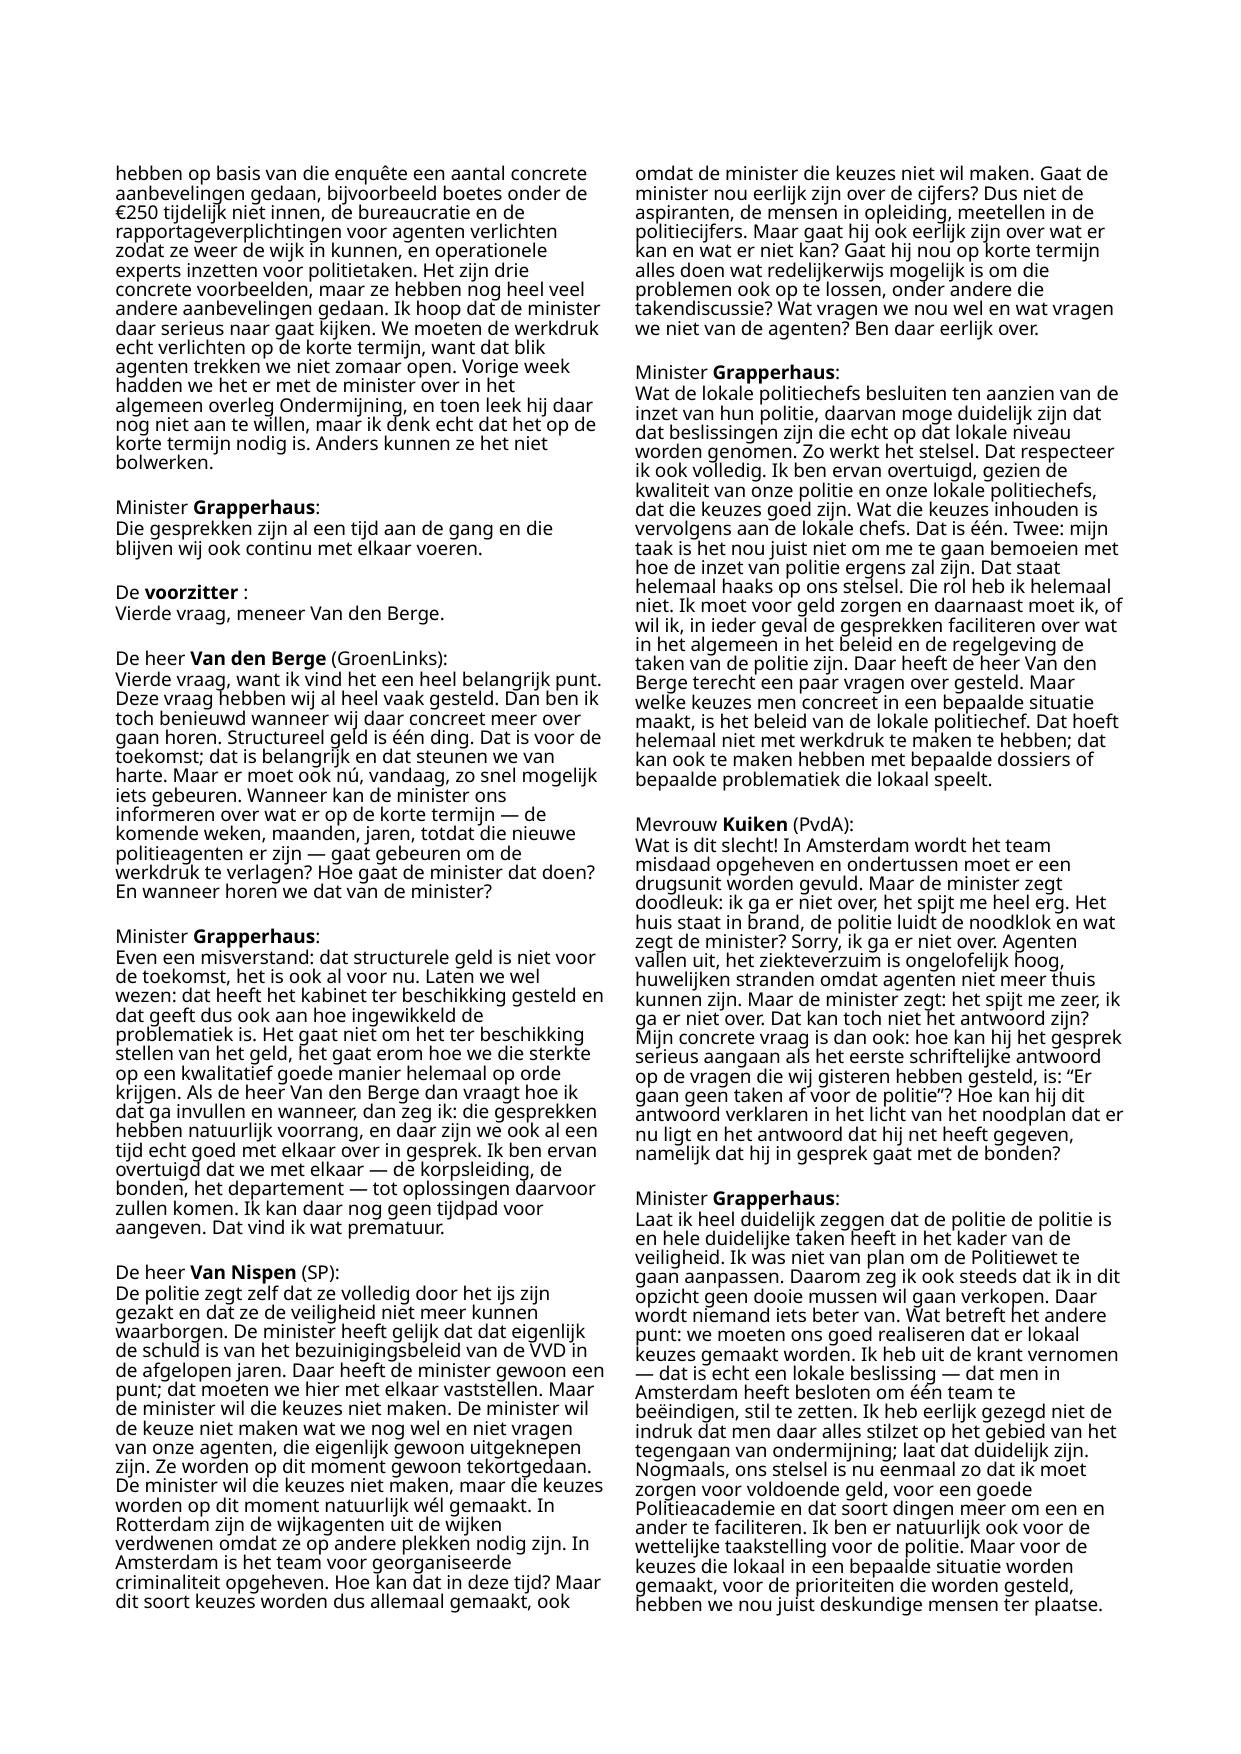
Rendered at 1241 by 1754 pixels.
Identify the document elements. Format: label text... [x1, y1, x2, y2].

text De voorzitter : [115, 579, 605, 605]
text Die gesprekken zijn al een tijd aan de gang en die blijven wij ook continu met elkaar voeren. [115, 520, 605, 559]
text De heer Van Nispen (SP): [115, 1259, 605, 1284]
text Minister Grapperhaus: [635, 1185, 1125, 1211]
text Minister Grapperhaus: [635, 359, 1125, 385]
text Even een misverstand: dat structurele geld is niet voor de toekomst, het is ook al voor nu. Laten we wel wezen: dat heeft het kabinet ter beschikking gesteld en dat geeft dus ook aan hoe ingewikkeld de problematiek is. Het gaat niet om het ter beschikking stellen van het geld, het gaat erom hoe we die sterkte op een kwalitatief goede manier helemaal op orde krijgen. Als de heer Van den Berge dan vraagt hoe ik dat ga invullen en wanneer, dan zeg ik: die gesprekken hebben natuurlijk voorrang, en daar zijn we ook al een tijd echt goed met elkaar over in gesprek. Ik ben ervan overtuigd dat we met elkaar — de korpsleiding, de bonden, het departement — tot oplossingen daarvoor zullen komen. Ik kan daar nog geen tijdpad voor aangeven. Dat vind ik wat prematuur. [115, 949, 605, 1238]
text De politie zegt zelf dat ze volledig door het ijs zijn gezakt en dat ze de veiligheid niet meer kunnen waarborgen. De minister heeft gelijk dat dat eigenlijk de schuld is van het bezuinigingsbeleid van de VVD in de afgelopen jaren. Daar heeft de minister gewoon een punt; dat moeten we hier met elkaar vaststellen. Maar de minister wil die keuzes niet maken. De minister wil de keuze niet maken wat we nog wel en niet vragen van onze agenten, die eigenlijk gewoon uitgeknepen zijn. Ze worden op dit moment gewoon tekortgedaan. De minister wil die keuzes niet maken, maar die keuzes worden op dit moment natuurlijk wél gemaakt. In Rotterdam zijn de wijkagenten uit de wijken verdwenen omdat ze op andere plekken nodig zijn. In Amsterdam is het team voor georganiseerde criminaliteit opgeheven. Hoe kan dat in deze tijd? Maar dit soort keuzes worden dus allemaal gemaakt, ook [115, 1284, 605, 1612]
text Vierde vraag, meneer Van den Berge. [115, 605, 605, 624]
text omdat de minister die keuzes niet wil maken. Gaat de minister nou eerlijk zijn over de cijfers? Dus niet de aspiranten, de mensen in opleiding, meetellen in de politiecijfers. Maar gaat hij ook eerlijk zijn over wat er kan en wat er niet kan? Gaat hij nou op korte termijn alles doen wat redelijkerwijs mogelijk is om die problemen ook op te lossen, onder andere die takendiscussie? Wat vragen we nou wel en wat vragen we niet van de agenten? Ben daar eerlijk over. [635, 165, 1125, 339]
text De heer Van den Berge (GroenLinks): [115, 645, 605, 671]
text Wat is dit slecht! In Amsterdam wordt het team misdaad opgeheven en ondertussen moet er een drugsunit worden gevuld. Maar de minister zegt doodleuk: ik ga er niet over, het spijt me heel erg. Het huis staat in brand, de politie luidt de noodklok en wat zegt de minister? Sorry, ik ga er niet over. Agenten vallen uit, het ziekteverzuim is ongelofelijk hoog, huwelijken stranden omdat agenten niet meer thuis kunnen zijn. Maar de minister zegt: het spijt me zeer, ik ga er niet over. Dat kan toch niet het antwoord zijn? Mijn concrete vraag is dan ook: hoe kan hij het gesprek serieus aangaan als het eerste schriftelijke antwoord op de vragen die wij gisteren hebben gesteld, is: “Er gaan geen taken af voor de politie”? Hoe kan hij dit antwoord verklaren in het licht van het noodplan dat er nu ligt en het antwoord dat hij net heeft gegeven, namelijk dat hij in gesprek gaat met de bonden? [635, 837, 1125, 1164]
text Minister Grapperhaus: [115, 923, 605, 949]
text Vierde vraag, want ik vind het een heel belangrijk punt. Deze vraag hebben wij al heel vaak gesteld. Dan ben ik toch benieuwd wanneer wij daar concreet meer over gaan horen. Structureel geld is één ding. Dat is voor de toekomst; dat is belangrijk en dat steunen we van harte. Maar er moet ook nú, vandaag, zo snel mogelijk iets gebeuren. Wanneer kan de minister ons informeren over wat er op de korte termijn — de komende weken, maanden, jaren, totdat die nieuwe politieagenten er zijn — gaat gebeuren om de werkdruk te verlagen? Hoe gaat de minister dat doen? En wanneer horen we dat van de minister? [115, 671, 605, 902]
text Wat de lokale politiechefs besluiten ten aanzien van de inzet van hun politie, daarvan moge duidelijk zijn dat dat beslissingen zijn die echt op dat lokale niveau worden genomen. Zo werkt het stelsel. Dat respecteer ik ook volledig. Ik ben ervan overtuigd, gezien de kwaliteit van onze politie en onze lokale politiechefs, dat die keuzes goed zijn. Wat die keuzes inhouden is vervolgens aan de lokale chefs. Dat is één. Twee: mijn taak is het nou juist niet om me te gaan bemoeien met hoe de inzet van politie ergens zal zijn. Dat staat helemaal haaks op ons stelsel. Die rol heb ik helemaal niet. Ik moet voor geld zorgen en daarnaast moet ik, of wil ik, in ieder geval de gesprekken faciliteren over wat in het algemeen in het beleid en de regelgeving de taken van de politie zijn. Daar heeft de heer Van den Berge terecht een paar vragen over gesteld. Maar welke keuzes men concreet in een bepaalde situatie maakt, is het beleid van de lokale politiechef. Dat hoeft helemaal niet met werkdruk te maken te hebben; dat kan ook te maken hebben met bepaalde dossiers of bepaalde problematiek die lokaal speelt. [635, 385, 1125, 790]
text Minister Grapperhaus: [115, 494, 605, 520]
text Laat ik heel duidelijk zeggen dat de politie de politie is en hele duidelijke taken heeft in het kader van de veiligheid. Ik was niet van plan om de Politiewet te gaan aanpassen. Daarom zeg ik ook steeds dat ik in dit opzicht geen dooie mussen wil gaan verkopen. Daar wordt niemand iets beter van. Wat betreft het andere punt: we moeten ons goed realiseren dat er lokaal keuzes gemaakt worden. Ik heb uit de krant vernomen — dat is echt een lokale beslissing — dat men in Amsterdam heeft besloten om één team te beëindigen, stil te zetten. Ik heb eerlijk gezegd niet de indruk dat men daar alles stilzet op het gebied van het tegengaan van ondermijning; laat dat duidelijk zijn. Nogmaals, ons stelsel is nu eenmaal zo dat ik moet zorgen voor voldoende geld, voor een goede Politieacademie en dat soort dingen meer om een en ander te faciliteren. Ik ben er natuurlijk ook voor de wettelijke taakstelling voor de politie. Maar voor de keuzes die lokaal in een bepaalde situatie worden gemaakt, voor de prioriteiten die worden gesteld, hebben we nou juist deskundige mensen ter plaatse. [635, 1211, 1125, 1615]
text hebben op basis van die enquête een aantal concrete aanbevelingen gedaan, bijvoorbeeld boetes onder de €250 tijdelijk niet innen, de bureaucratie en de rapportageverplichtingen voor agenten verlichten zodat ze weer de wijk in kunnen, en operationele experts inzetten voor politietaken. Het zijn drie concrete voorbeelden, maar ze hebben nog heel veel andere aanbevelingen gedaan. Ik hoop dat de minister daar serieus naar gaat kijken. We moeten de werkdruk echt verlichten op de korte termijn, want dat blik agenten trekken we niet zomaar open. Vorige week hadden we het er met de minister over in het algemeen overleg Ondermijning, en toen leek hij daar nog niet aan te willen, maar ik denk echt dat het op de korte termijn nodig is. Anders kunnen ze het niet bolwerken. [115, 165, 605, 474]
text Mevrouw Kuiken (PvdA): [635, 811, 1125, 837]
